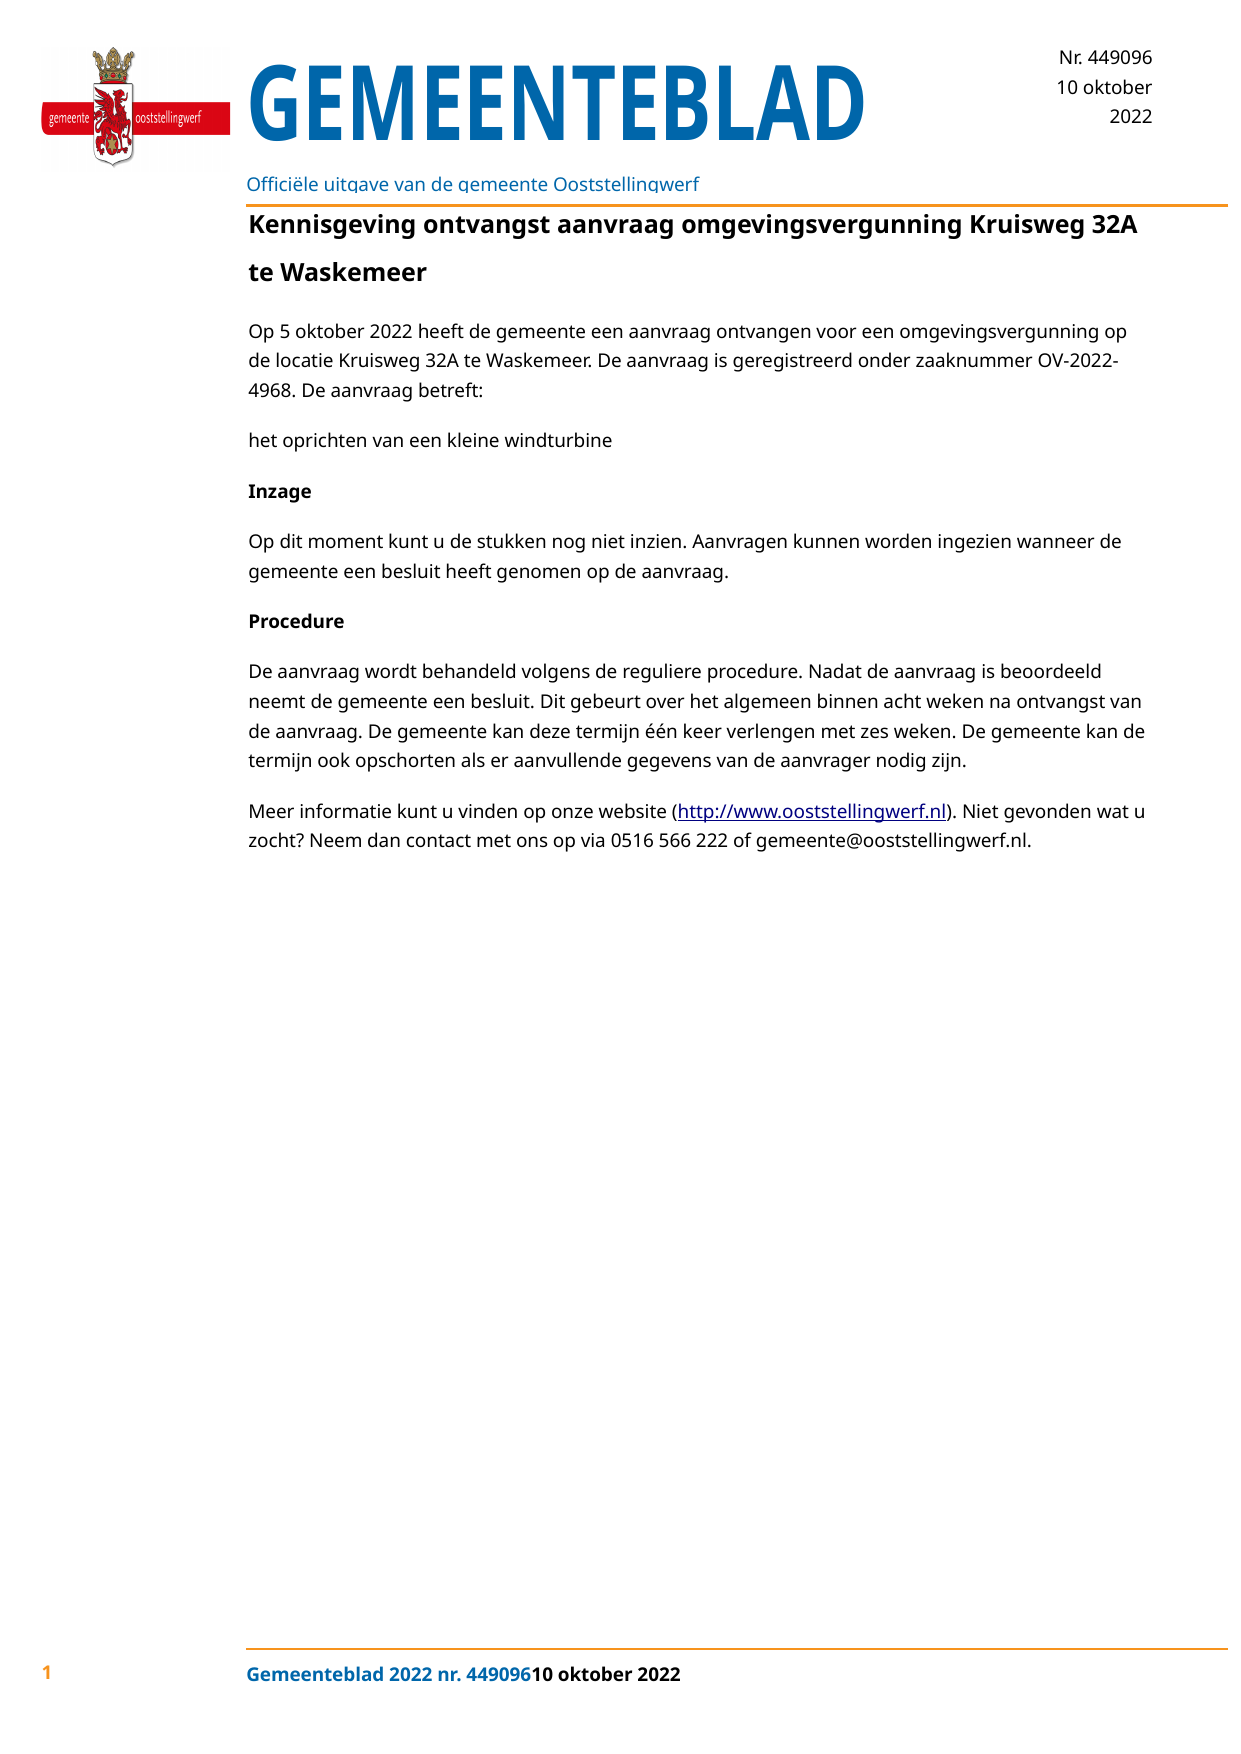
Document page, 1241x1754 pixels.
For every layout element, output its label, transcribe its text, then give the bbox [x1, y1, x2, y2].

text Op 5 oktober 2022 heeft de gemeente een aanvraag ontvangen voor een omgevingsvergunning op de locatie Kruisweg 32A te Waskemeer. De aanvraag is geregistreerd onder zaaknummer OV-2022-4968. De aanvraag betreft: [248, 318, 1152, 403]
text Kennisgeving ontvangst aanvraag omgevingsvergunning Kruisweg 32A te Waskemeer [248, 207, 1152, 288]
text het oprichten van een kleine windturbine [248, 427, 1152, 453]
text Procedure [248, 608, 1152, 634]
text De aanvraag wordt behandeld volgens de reguliere procedure. Nadat de aanvraag is beoordeeld neemt de gemeente een besluit. Dit gebeurt over het algemeen binnen acht weken na ontvangst van de aanvraag. De gemeente kan deze termijn één keer verlengen met zes weken. De gemeente kan de termijn ook opschorten als er aanvullende gegevens van de aanvrager nodig zijn. [248, 659, 1152, 773]
text Meer informatie kunt u vinden op onze website (http://www.ooststellingwerf.nl). Niet gevonden wat u zocht? Neem dan contact met ons op via 0516 566 222 of gemeente@ooststellingwerf.nl. [248, 798, 1152, 853]
text Op dit moment kunt u de stukken nog niet inzien. Aanvragen kunnen worden ingezien wanneer de gemeente een besluit heeft genomen op de aanvraag. [248, 528, 1152, 584]
text Inzage [248, 478, 1152, 504]
picture [41, 47, 231, 172]
